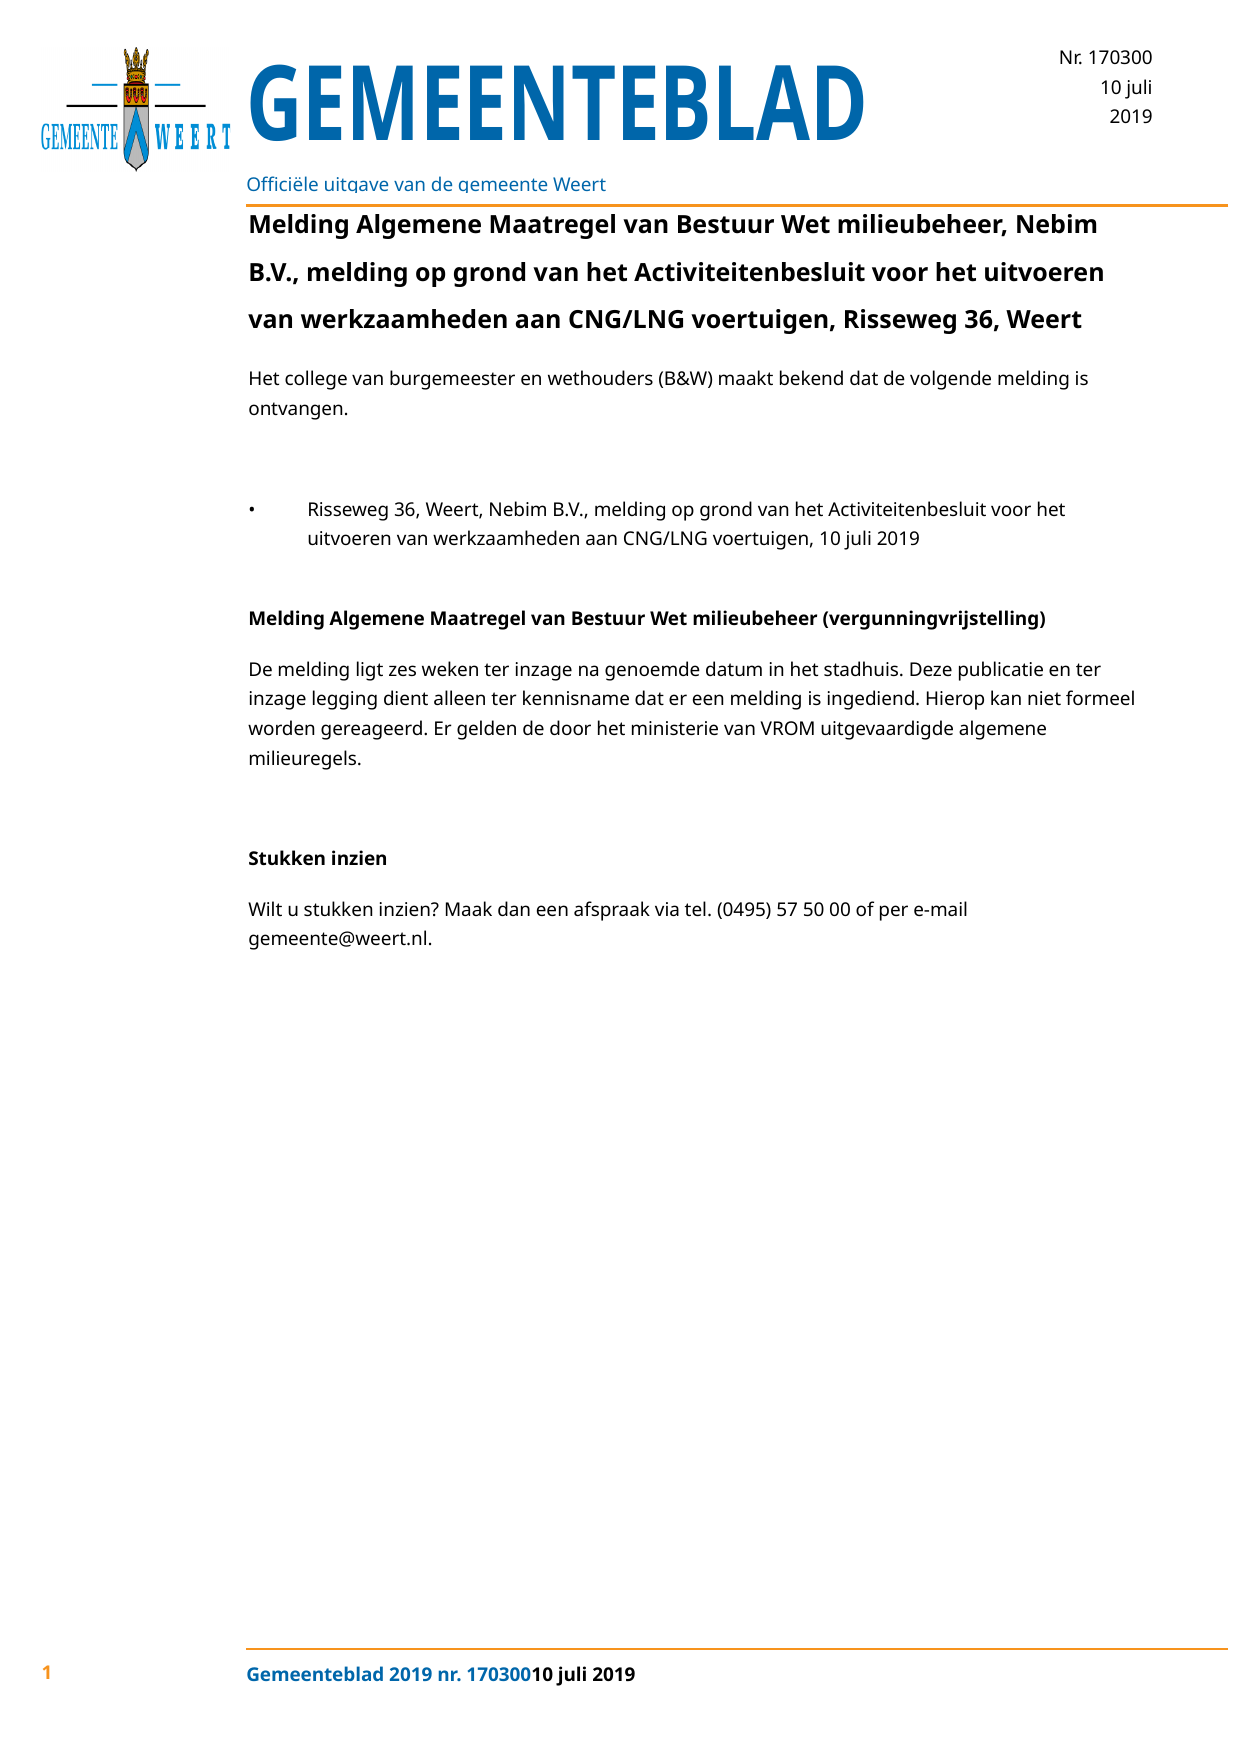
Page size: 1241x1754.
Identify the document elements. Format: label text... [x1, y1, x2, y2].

text Melding Algemene Maatregel van Bestuur Wet milieubeheer, Nebim B.V., melding op grond van het Activiteitenbesluit voor het uitvoeren van werkzaamheden aan CNG/LNG voertuigen, Risseweg 36, Weert [248, 207, 1152, 336]
text Stukken inzien [248, 846, 1152, 871]
text Melding Algemene Maatregel van Bestuur Wet milieubeheer (vergunningvrijstelling) [248, 606, 1152, 631]
picture [41, 47, 231, 172]
list Risseweg 36, Weert, Nebim B.V., melding op grond van het Activiteitenbesluit voor het uitvoeren van werkzaamheden aan CNG/LNG voertuigen, 10 juli 2019 [248, 496, 1152, 551]
text Wilt u stukken inzien? Maak dan een afspraak via tel. (0495) 57 50 00 of per e-mail gemeente@weert.nl. [248, 896, 1152, 951]
text De melding ligt zes weken ter inzage na genoemde datum in het stadhuis. Deze publicatie en ter inzage legging dient alleen ter kennisname dat er een melding is ingediend. Hierop kan niet formeel worden gereageerd. Er gelden de door het ministerie van VROM uitgevaardigde algemene milieuregels. [248, 656, 1152, 770]
text Het college van burgemeester en wethouders (B&W) maakt bekend dat de volgende melding is ontvangen. [248, 366, 1152, 421]
